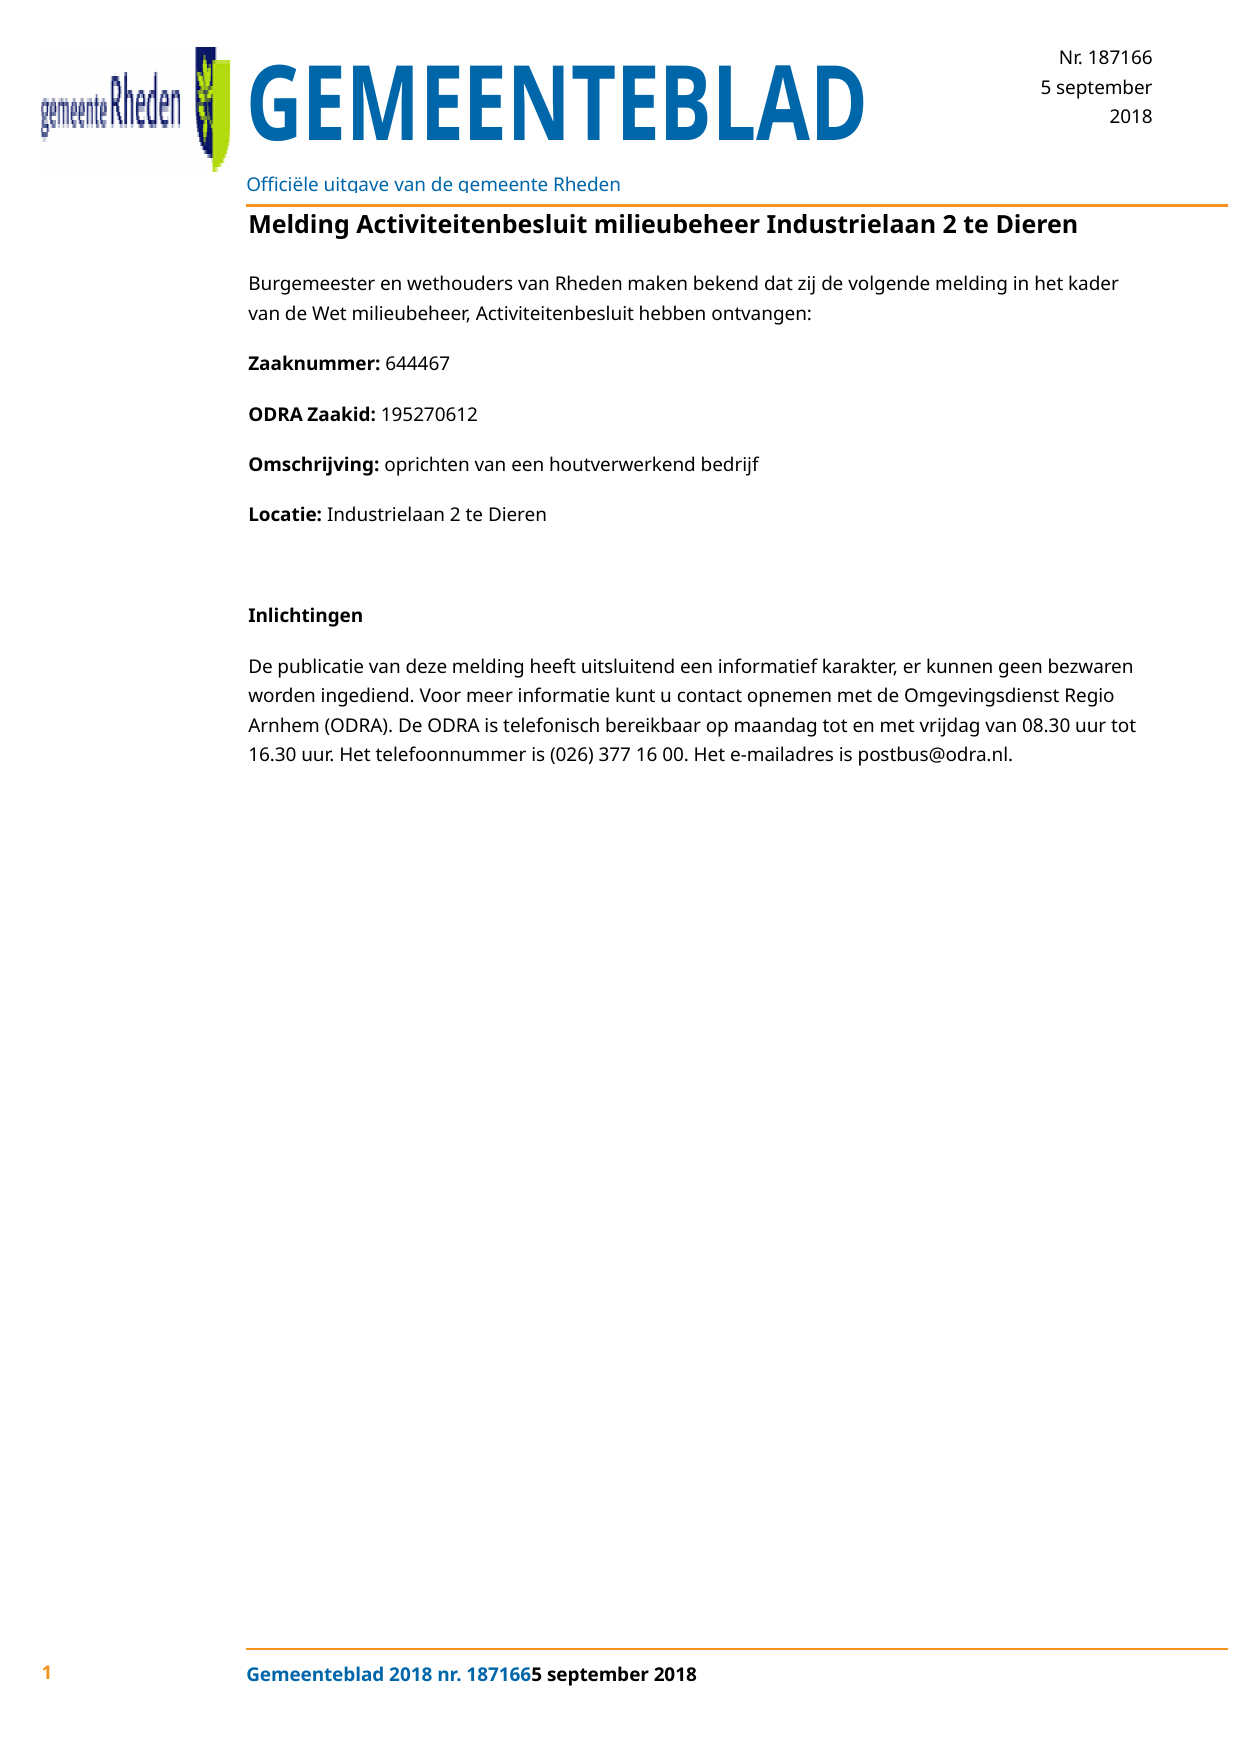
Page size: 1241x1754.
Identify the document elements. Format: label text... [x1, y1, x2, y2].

text De publicatie van deze melding heeft uitsluitend een informatief karakter, er kunnen geen bezwaren worden ingediend. Voor meer informatie kunt u contact opnemen met de Omgevingsdienst Regio Arnhem (ODRA). De ODRA is telefonisch bereikbaar op maandag tot en met vrijdag van 08.30 uur tot 16.30 uur. Het telefoonnummer is (026) 377 16 00. Het e-mailadres is postbus@odra.nl. [248, 653, 1152, 767]
text Inlichtingen [248, 602, 1152, 628]
text Zaaknummer: 644467 [248, 350, 1152, 376]
text ODRA Zaakid: 195270612 [248, 401, 1152, 426]
picture [41, 47, 231, 172]
text Burgemeester en wethouders van Rheden maken bekend dat zij de volgende melding in het kader van de Wet milieubeheer, Activiteitenbesluit hebben ontvangen: [248, 270, 1152, 326]
text Locatie: Industrielaan 2 te Dieren [248, 502, 1152, 527]
text Omschrijving: oprichten van een houtverwerkend bedrijf [248, 451, 1152, 477]
text Melding Activiteitenbesluit milieubeheer Industrielaan 2 te Dieren [248, 207, 1152, 241]
